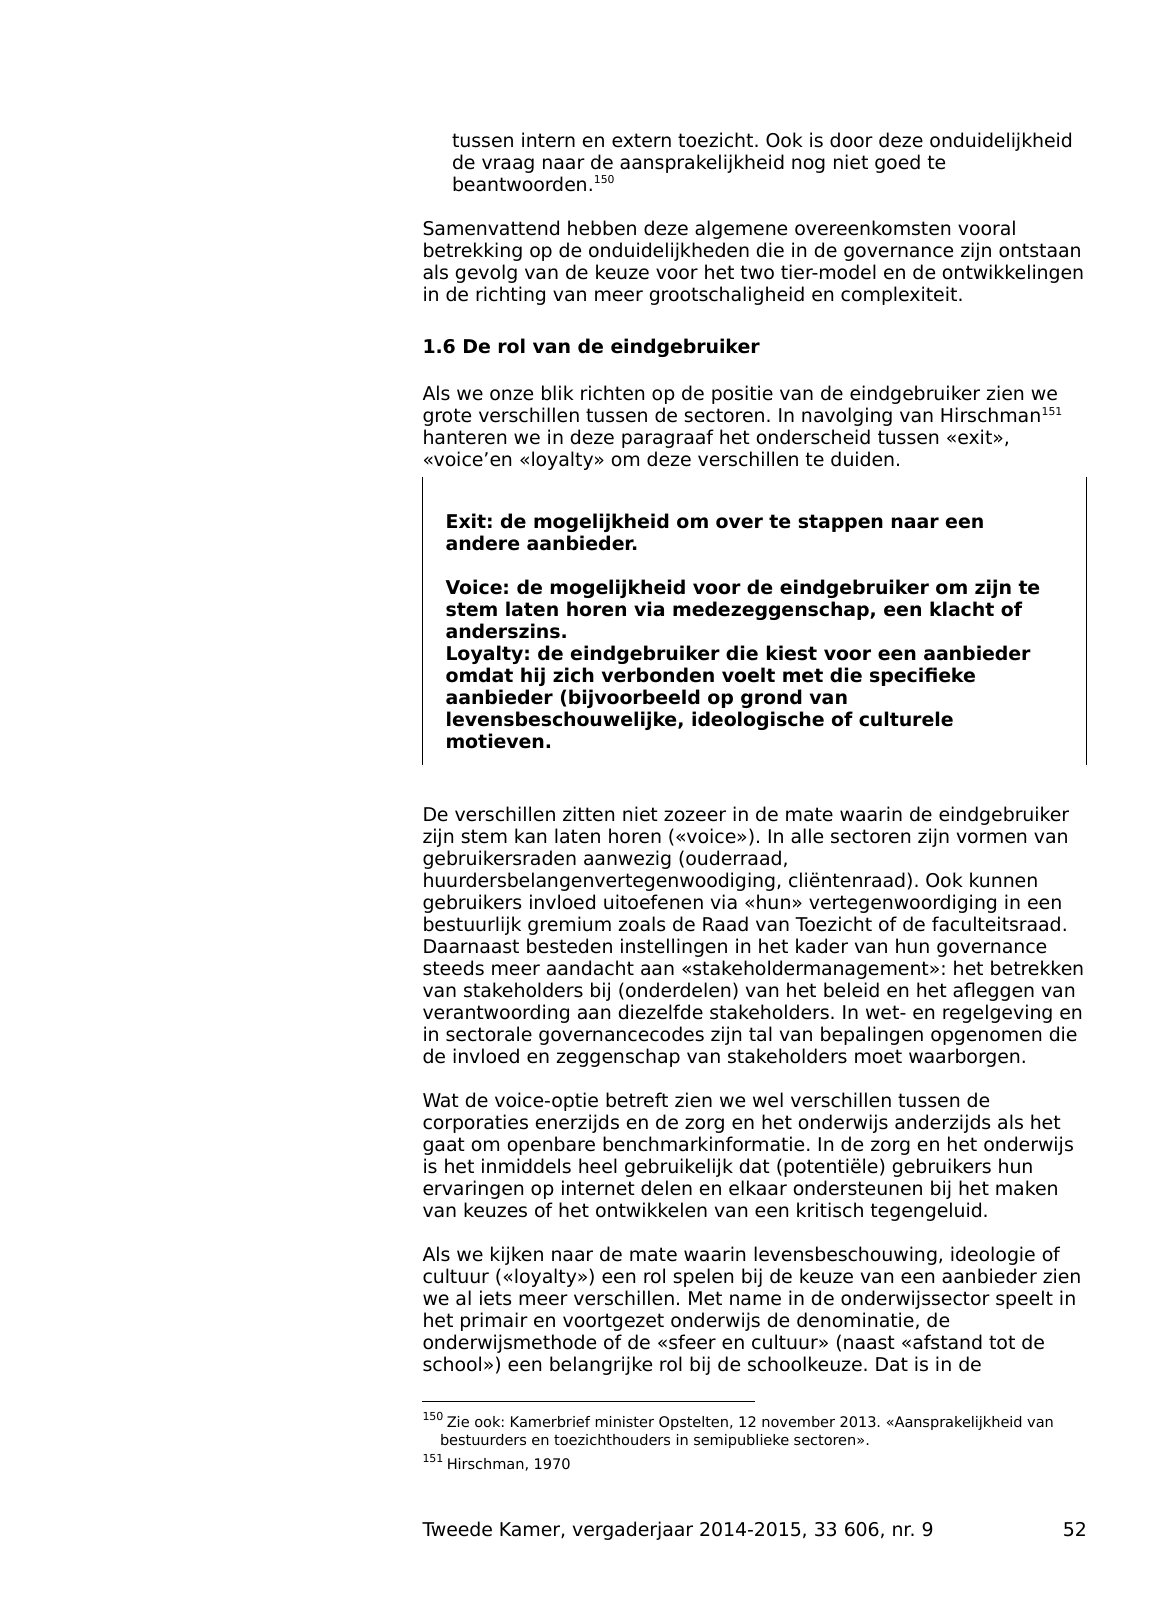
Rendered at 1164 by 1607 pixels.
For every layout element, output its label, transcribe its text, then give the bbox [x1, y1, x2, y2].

text tussen intern en extern toezicht. Ook is door deze onduidelijkheid de vraag naar de aansprakelijkheid nog niet goed te beantwoorden. [422, 130, 1087, 196]
text De verschillen zitten niet zozeer in de mate waarin de eindgebruiker zijn stem kan laten horen («voice»). In alle sectoren zijn vormen van gebruikersraden aanwezig (ouderraad, huurdersbelangenvertegenwoodiging, cliëntenraad). Ook kunnen gebruikers invloed uitoefenen via «hun» vertegenwoordiging in een bestuurlijk gremium zoals de Raad van Toezicht of de faculteitsraad. Daarnaast besteden instellingen in het kader van hun governance steeds meer aandacht aan «stakeholdermanagement»: het betrekken van stakeholders bij (onderdelen) van het beleid en het afleggen van verantwoording aan diezelfde stakeholders. In wet- en regelgeving en in sectorale governancecodes zijn tal van bepalingen opgenomen die de invloed en zeggenschap van stakeholders moet waarborgen. [422, 804, 1087, 1068]
text Hirschman, 1970 [422, 1452, 1087, 1474]
text Als we onze blik richten op de positie van de eindgebruiker zien we grote verschillen tussen de sectoren. In navolging van Hirschman hanteren we in deze paragraaf het onderscheid tussen «exit», «voice’en «loyalty» om deze verschillen te duiden. [422, 383, 1087, 471]
text Samenvattend hebben deze algemene overeenkomsten vooral betrekking op de onduidelijkheden die in de governance zijn ontstaan als gevolg van de keuze voor het two tier-model en de ontwikkelingen in de richting van meer grootschaligheid en complexiteit. [422, 218, 1087, 306]
text Wat de voice-optie betreft zien we wel verschillen tussen de corporaties enerzijds en de zorg en het onderwijs anderzijds als het gaat om openbare benchmarkinformatie. In de zorg en het onderwijs is het inmiddels heel gebruikelijk dat (potentiële) gebruikers hun ervaringen op internet delen en elkaar ondersteunen bij het maken van keuzes of het ontwikkelen van een kritisch tegengeluid. [422, 1090, 1087, 1222]
subtitle 1.6 De rol van de eindgebruiker [422, 336, 1087, 358]
text Als we kijken naar de mate waarin levensbeschouwing, ideologie of cultuur («loyalty») een rol spelen bij de keuze van een aanbieder zien we al iets meer verschillen. Met name in de onderwijssector speelt in het primair en voortgezet onderwijs de denominatie, de onderwijsmethode of de «sfeer en cultuur» (naast «afstand tot de school») een belangrijke rol bij de schoolkeuze. Dat is in de [422, 1244, 1087, 1376]
text Zie ook: Kamerbrief minister Opstelten, 12 november 2013. «Aansprakelijkheid van bestuurders en toezichthouders in semipublieke sectoren». [422, 1410, 1087, 1449]
table_header Exit: de mogelijkheid om over te stappen naar een andere aanbieder. Voice: de mogelijkheid voor de eindgebruiker om zijn te stem laten horen via medezeggenschap, een klacht of anderszins. Loyalty: de eindgebruiker die kiest voor een aanbieder omdat hij zich verbonden voelt met die specifieke aanbieder (bijvoorbeeld op grond van levensbeschouwelijke, ideologische of culturele motieven. [423, 477, 1086, 764]
